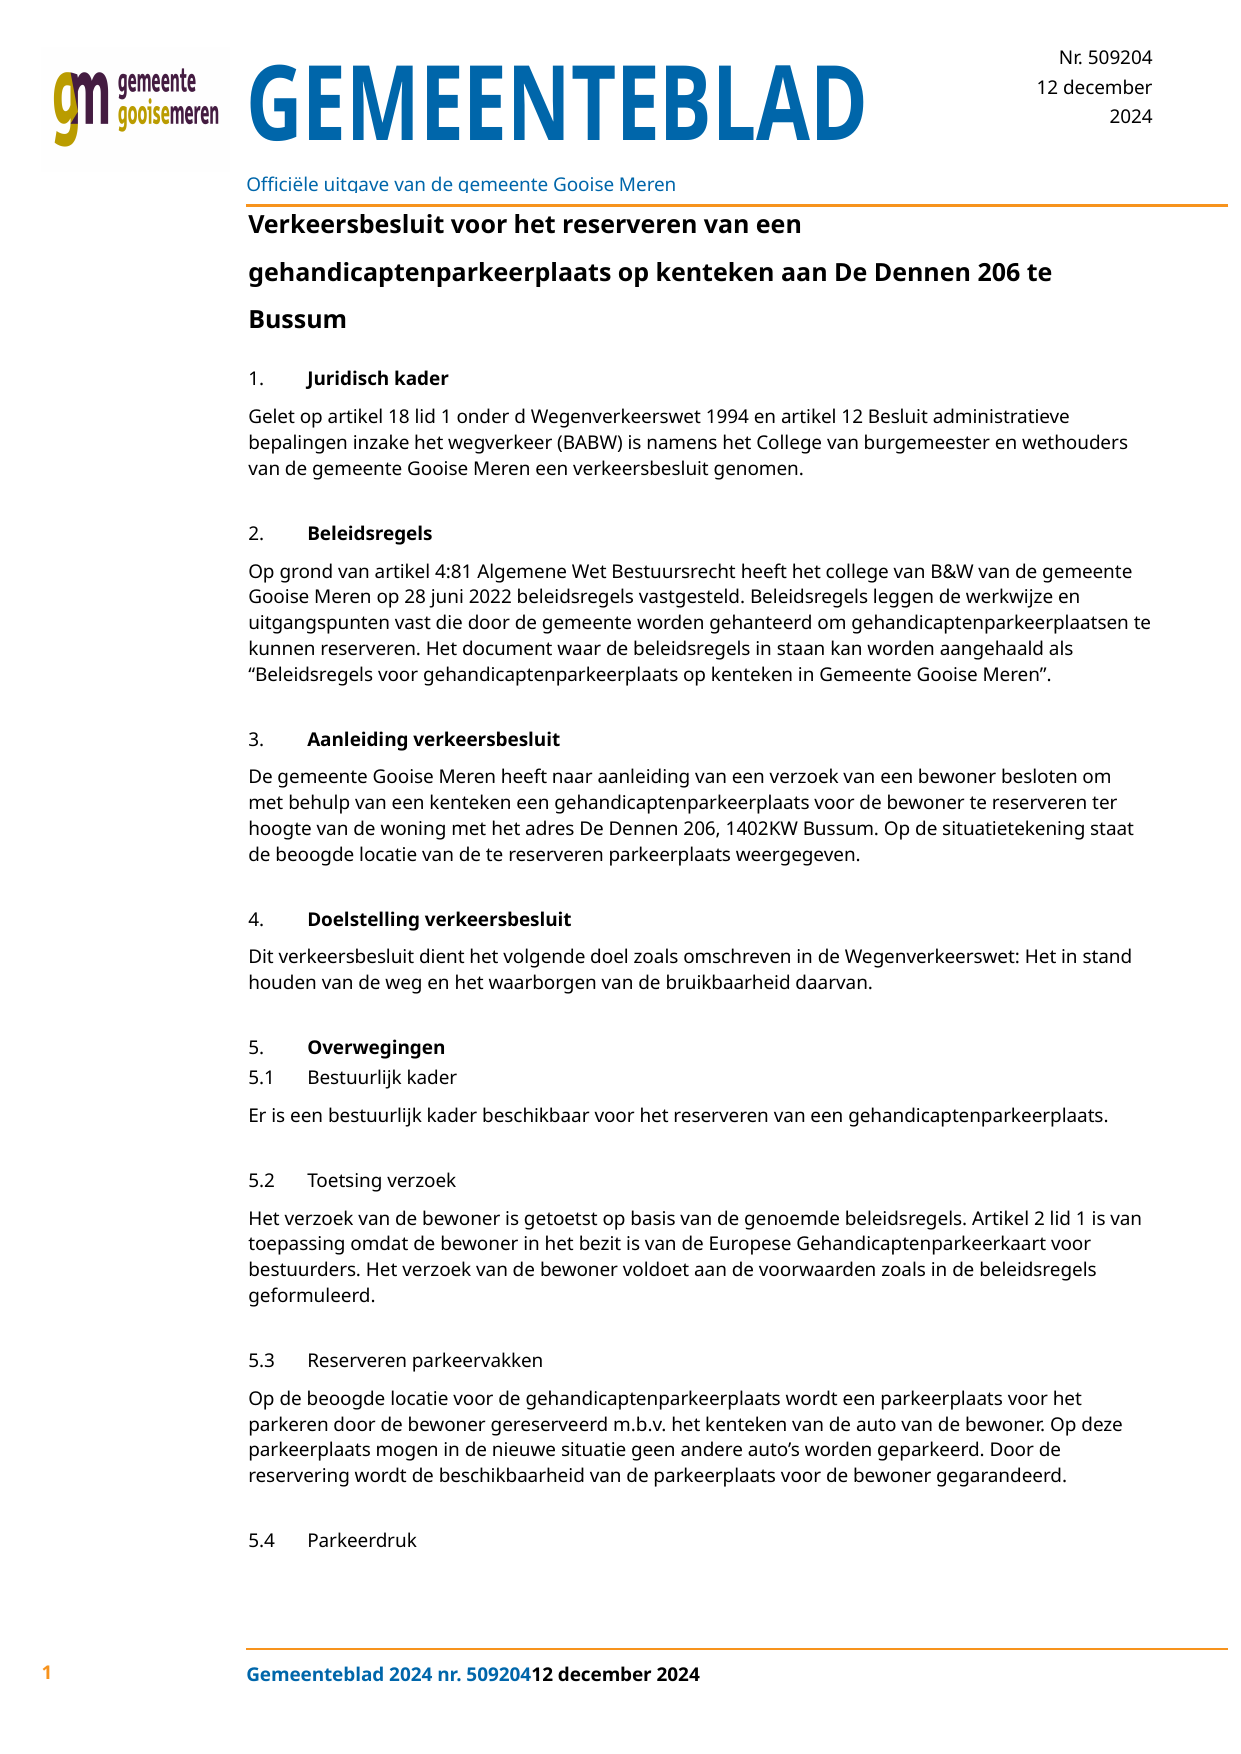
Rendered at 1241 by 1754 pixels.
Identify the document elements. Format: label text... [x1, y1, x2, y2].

picture [41, 47, 231, 172]
text Op de beoogde locatie voor de gehandicaptenparkeerplaats wordt een parkeerplaats voor het parkeren door de bewoner gereserveerd m.b.v. het kenteken van de auto van de bewoner. Op deze parkeerplaats mogen in de nieuwe situatie geen andere auto’s worden geparkeerd. Door de reservering wordt de beschikbaarheid van de parkeerplaats voor de bewoner gegarandeerd. [248, 1385, 1152, 1488]
list Overwegingen [248, 1034, 1152, 1060]
text Gelet op artikel 18 lid 1 onder d Wegenverkeerswet 1994 en artikel 12 Besluit administratieve bepalingen inzake het wegverkeer (BABW) is namens het College van burgemeester en wethouders van de gemeente Gooise Meren een verkeersbesluit genomen. [248, 403, 1152, 481]
list Parkeerdruk [248, 1527, 1152, 1553]
text Op grond van artikel 4:81 Algemene Wet Bestuursrecht heeft het college van B&W van de gemeente Gooise Meren op 28 juni 2022 beleidsregels vastgesteld. Beleidsregels leggen de werkwijze en uitgangspunten vast die door de gemeente worden gehanteerd om gehandicaptenparkeerplaatsen te kunnen reserveren. Het document waar de beleidsregels in staan kan worden aangehaald als “Beleidsregels voor gehandicaptenparkeerplaats op kenteken in Gemeente Gooise Meren”. [248, 558, 1152, 686]
list Juridisch kader [248, 366, 1152, 391]
text De gemeente Gooise Meren heeft naar aanleiding van een verzoek van een bewoner besloten om met behulp van een kenteken een gehandicaptenparkeerplaats voor de bewoner te reserveren ter hoogte van de woning met het adres De Dennen 206, 1402KW Bussum. Op de situatietekening staat de beoogde locatie van de te reserveren parkeerplaats weergegeven. [248, 764, 1152, 867]
list Aanleiding verkeersbesluit [248, 726, 1152, 751]
text Dit verkeersbesluit dient het volgende doel zoals omschreven in de Wegenverkeerswet: Het in stand houden van de weg en het waarborgen van de bruikbaarheid daarvan. [248, 944, 1152, 995]
list Toetsing verzoek [248, 1167, 1152, 1193]
text Verkeersbesluit voor het reserveren van een gehandicaptenparkeerplaats op kenteken aan De Dennen 206 te Bussum [248, 207, 1152, 336]
list Doelstelling verkeersbesluit [248, 906, 1152, 932]
list Beleidsregels [248, 520, 1152, 546]
list Reserveren parkeervakken [248, 1347, 1152, 1373]
text Het verzoek van de bewoner is getoetst op basis van de genoemde beleidsregels. Artikel 2 lid 1 is van toepassing omdat de bewoner in het bezit is van de Europese Gehandicaptenparkeerkaart voor bestuurders. Het verzoek van de bewoner voldoet aan de voorwaarden zoals in de beleidsregels geformuleerd. [248, 1205, 1152, 1308]
list Bestuurlijk kader [248, 1064, 1152, 1090]
text Er is een bestuurlijk kader beschikbaar voor het reserveren van een gehandicaptenparkeerplaats. [248, 1102, 1152, 1128]
